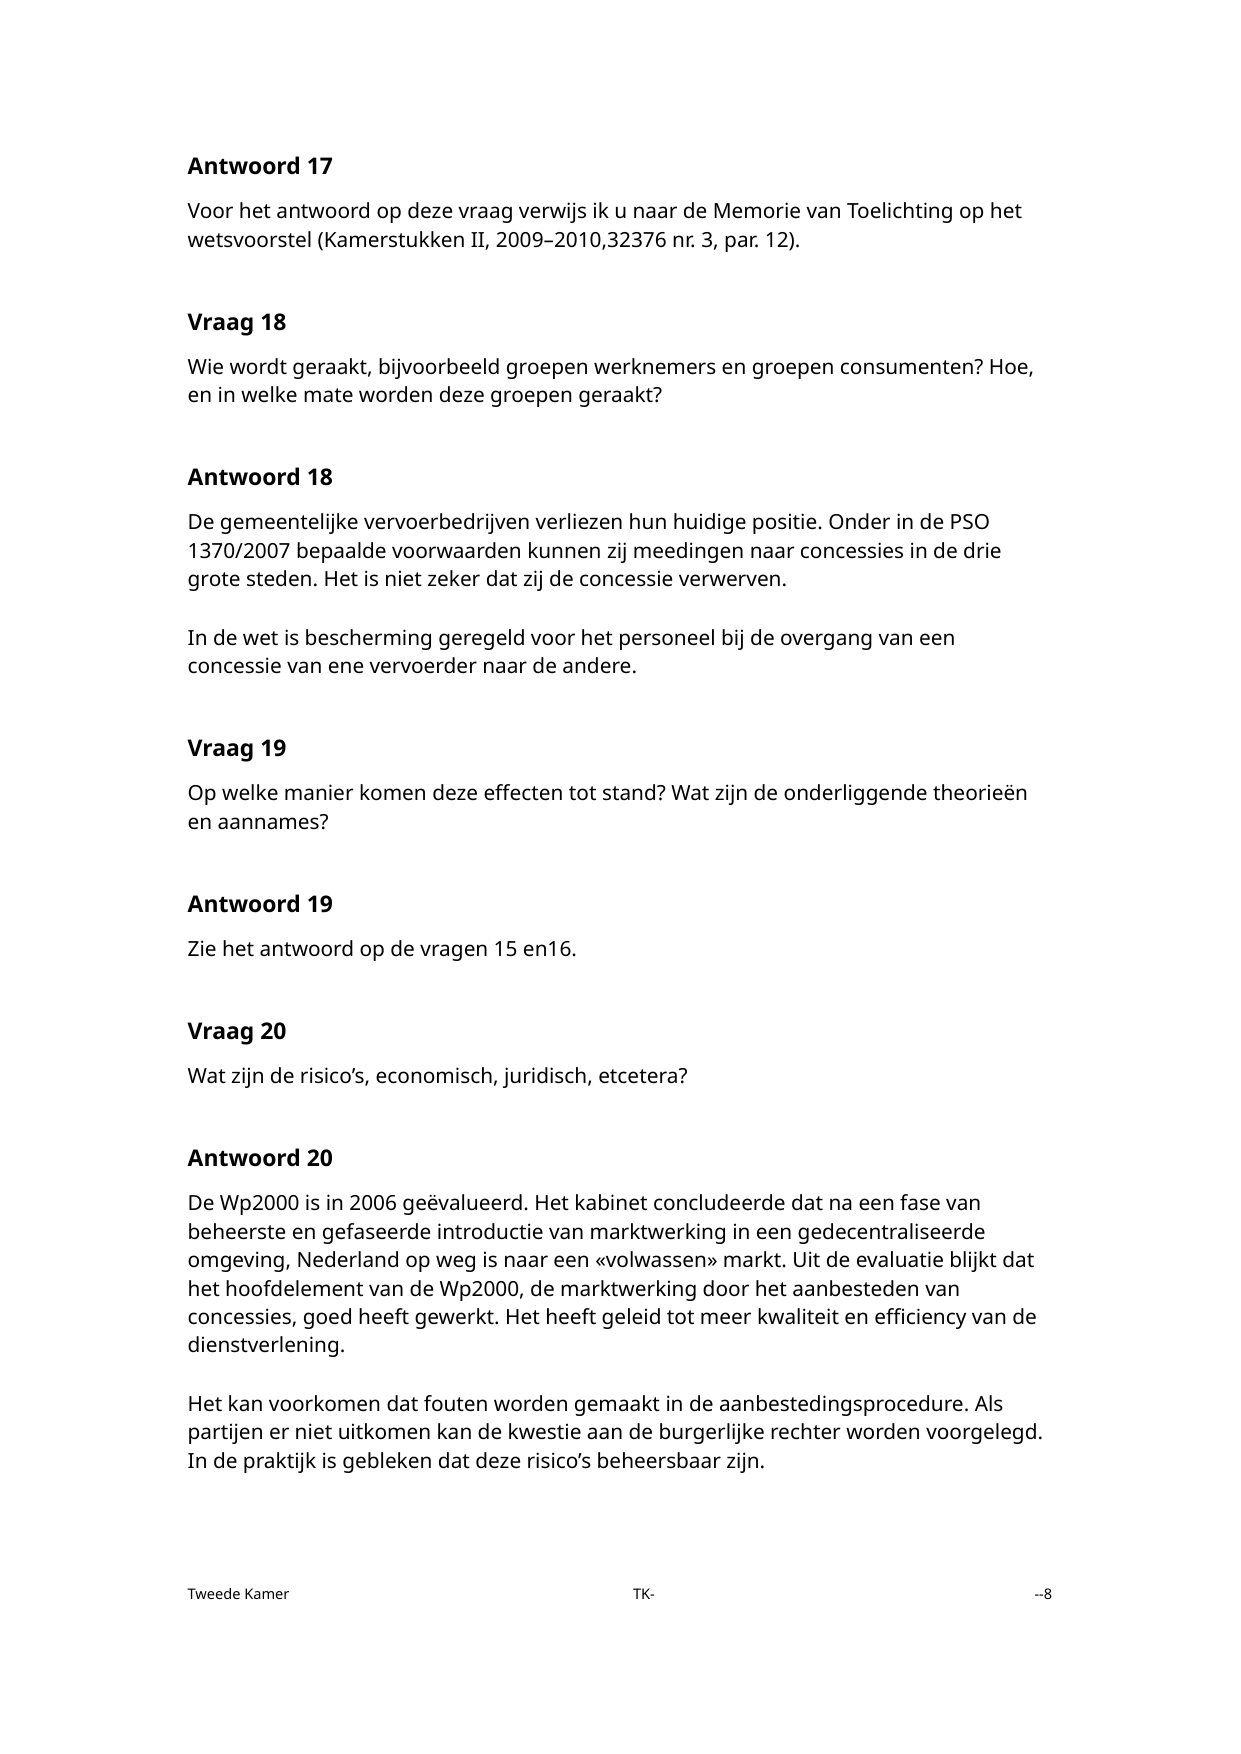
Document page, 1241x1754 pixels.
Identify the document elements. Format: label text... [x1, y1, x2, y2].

text De gemeentelijke vervoerbedrijven verliezen hun huidige positie. Onder in de PSO 1370/2007 bepaalde voorwaarden kunnen zij meedingen naar concessies in de drie grote steden. Het is niet zeker dat zij de concessie verwerven. [187, 507, 1053, 593]
subtitle Antwoord 18 [187, 461, 1053, 492]
subtitle Vraag 20 [187, 1015, 1053, 1046]
text Voor het antwoord op deze vraag verwijs ik u naar de Memorie van Toelichting op het wetsvoorstel (Kamerstukken II, 2009–2010,32376 nr. 3, par. 12). [187, 196, 1053, 253]
subtitle Antwoord 17 [187, 150, 1053, 181]
subtitle Vraag 19 [187, 732, 1053, 763]
subtitle Antwoord 20 [187, 1142, 1053, 1173]
text Het kan voorkomen dat fouten worden gemaakt in de aanbestedingsprocedure. Als partijen er niet uitkomen kan de kwestie aan de burgerlijke rechter worden voorgelegd. In de praktijk is gebleken dat deze risico’s beheersbaar zijn. [187, 1389, 1053, 1474]
text De Wp2000 is in 2006 geëvalueerd. Het kabinet concludeerde dat na een fase van beheerste en gefaseerde introductie van marktwerking in een gedecentraliseerde omgeving, Nederland op weg is naar een «volwassen» markt. Uit de evaluatie blijkt dat het hoofdelement van de Wp2000, de marktwerking door het aanbesteden van concessies, goed heeft gewerkt. Het heeft geleid tot meer kwaliteit en efficiency van de dienstverlening. [187, 1188, 1053, 1359]
subtitle Antwoord 19 [187, 888, 1053, 919]
subtitle Vraag 18 [187, 306, 1053, 337]
text In de wet is bescherming geregeld voor het personeel bij de overgang van een concessie van ene vervoerder naar de andere. [187, 623, 1053, 680]
text Wat zijn de risico’s, economisch, juridisch, etcetera? [187, 1061, 1053, 1090]
text Wie wordt geraakt, bijvoorbeeld groepen werknemers en groepen consumenten? Hoe, en in welke mate worden deze groepen geraakt? [187, 352, 1053, 409]
text Op welke manier komen deze effecten tot stand? Wat zijn de onderliggende theorieën en aannames? [187, 778, 1053, 835]
text Zie het antwoord op de vragen 15 en16. [187, 934, 1053, 962]
